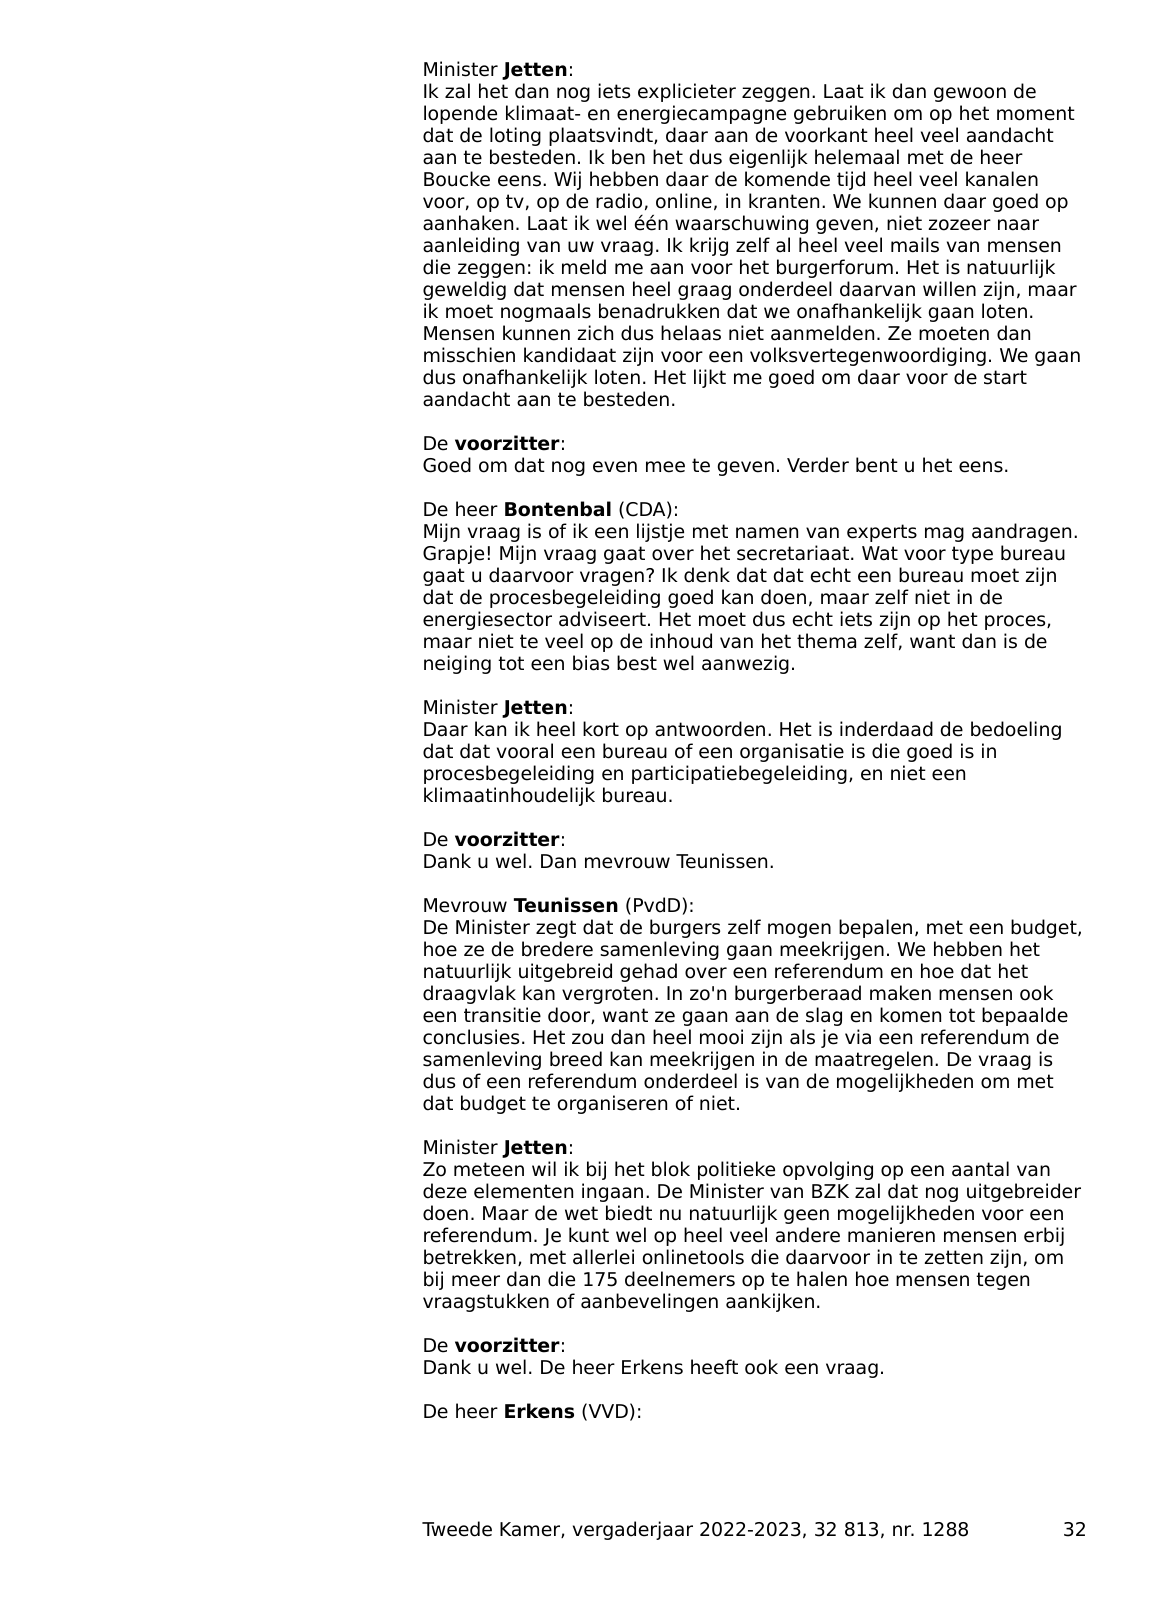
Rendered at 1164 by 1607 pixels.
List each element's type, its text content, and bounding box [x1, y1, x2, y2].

text De Minister zegt dat de burgers zelf mogen bepalen, met een budget, hoe ze de bredere samenleving gaan meekrijgen. We hebben het natuurlijk uitgebreid gehad over een referendum en hoe dat het draagvlak kan vergroten. In zo'n burgerberaad maken mensen ook een transitie door, want ze gaan aan de slag en komen tot bepaalde conclusies. Het zou dan heel mooi zijn als je via een referendum de samenleving breed kan meekrijgen in de maatregelen. De vraag is dus of een referendum onderdeel is van de mogelijkheden om met dat budget te organiseren of niet. [422, 917, 1087, 1115]
text Daar kan ik heel kort op antwoorden. Het is inderdaad de bedoeling dat dat vooral een bureau of een organisatie is die goed is in procesbegeleiding en participatiebegeleiding, en niet een klimaatinhoudelijk bureau. [422, 719, 1087, 807]
text De heer Bontenbal (CDA): [422, 499, 1087, 521]
text Minister Jetten: [422, 59, 1087, 81]
text Mevrouw Teunissen (PvdD): [422, 895, 1087, 917]
text Dank u wel. Dan mevrouw Teunissen. [422, 851, 1087, 873]
text Ik zal het dan nog iets explicieter zeggen. Laat ik dan gewoon de lopende klimaat- en energiecampagne gebruiken om op het moment dat de loting plaatsvindt, daar aan de voorkant heel veel aandacht aan te besteden. Ik ben het dus eigenlijk helemaal met de heer Boucke eens. Wij hebben daar de komende tijd heel veel kanalen voor, op tv, op de radio, online, in kranten. We kunnen daar goed op aanhaken. Laat ik wel één waarschuwing geven, niet zozeer naar aanleiding van uw vraag. Ik krijg zelf al heel veel mails van mensen die zeggen: ik meld me aan voor het burgerforum. Het is natuurlijk geweldig dat mensen heel graag onderdeel daarvan willen zijn, maar ik moet nogmaals benadrukken dat we onafhankelijk gaan loten. Mensen kunnen zich dus helaas niet aanmelden. Ze moeten dan misschien kandidaat zijn voor een volksvertegenwoordiging. We gaan dus onafhankelijk loten. Het lijkt me goed om daar voor de start aandacht aan te besteden. [422, 81, 1087, 411]
text Minister Jetten: [422, 1137, 1087, 1159]
text De voorzitter: [422, 829, 1087, 851]
text De heer Erkens (VVD): [422, 1401, 1087, 1423]
text Goed om dat nog even mee te geven. Verder bent u het eens. [422, 455, 1087, 477]
text De voorzitter: [422, 433, 1087, 455]
text Dank u wel. De heer Erkens heeft ook een vraag. [422, 1357, 1087, 1379]
text Zo meteen wil ik bij het blok politieke opvolging op een aantal van deze elementen ingaan. De Minister van BZK zal dat nog uitgebreider doen. Maar de wet biedt nu natuurlijk geen mogelijkheden voor een referendum. Je kunt wel op heel veel andere manieren mensen erbij betrekken, met allerlei onlinetools die daarvoor in te zetten zijn, om bij meer dan die 175 deelnemers op te halen hoe mensen tegen vraagstukken of aanbevelingen aankijken. [422, 1159, 1087, 1313]
text Minister Jetten: [422, 697, 1087, 719]
text Mijn vraag is of ik een lijstje met namen van experts mag aandragen. Grapje! Mijn vraag gaat over het secretariaat. Wat voor type bureau gaat u daarvoor vragen? Ik denk dat dat echt een bureau moet zijn dat de procesbegeleiding goed kan doen, maar zelf niet in de energiesector adviseert. Het moet dus echt iets zijn op het proces, maar niet te veel op de inhoud van het thema zelf, want dan is de neiging tot een bias best wel aanwezig. [422, 521, 1087, 675]
text De voorzitter: [422, 1335, 1087, 1357]
